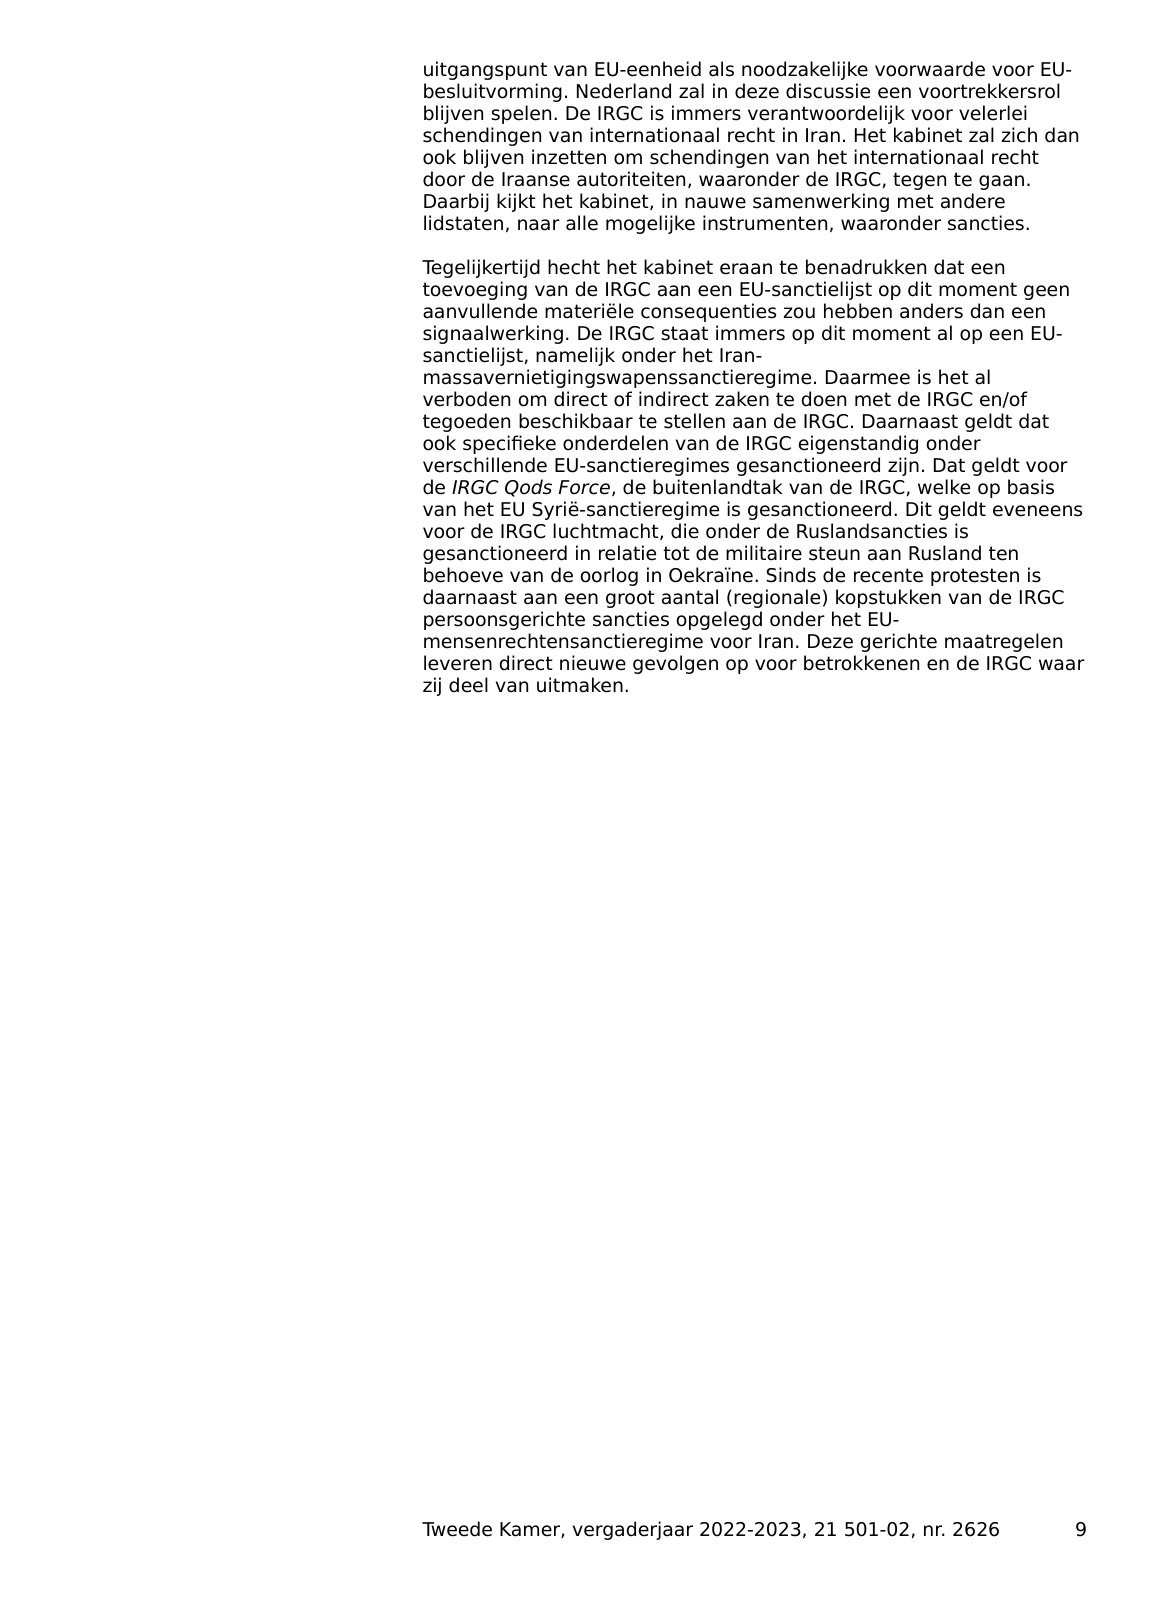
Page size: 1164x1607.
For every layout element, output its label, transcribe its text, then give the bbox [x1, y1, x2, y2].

text uitgangspunt van EU-eenheid als noodzakelijke voorwaarde voor EU-besluitvorming. Nederland zal in deze discussie een voortrekkersrol blijven spelen. De IRGC is immers verantwoordelijk voor velerlei schendingen van internationaal recht in Iran. Het kabinet zal zich dan ook blijven inzetten om schendingen van het internationaal recht door de Iraanse autoriteiten, waaronder de IRGC, tegen te gaan. Daarbij kijkt het kabinet, in nauwe samenwerking met andere lidstaten, naar alle mogelijke instrumenten, waaronder sancties. [422, 59, 1087, 235]
text Tegelijkertijd hecht het kabinet eraan te benadrukken dat een toevoeging van de IRGC aan een EU-sanctielijst op dit moment geen aanvullende materiële consequenties zou hebben anders dan een signaalwerking. De IRGC staat immers op dit moment al op een EU-sanctielijst, namelijk onder het Iran-massavernietigingswapenssanctieregime. Daarmee is het al verboden om direct of indirect zaken te doen met de IRGC en/of tegoeden beschikbaar te stellen aan de IRGC. Daarnaast geldt dat ook specifieke onderdelen van de IRGC eigenstandig onder verschillende EU-sanctieregimes gesanctioneerd zijn. Dat geldt voor de IRGC Qods Force, de buitenlandtak van de IRGC, welke op basis van het EU Syrië-sanctieregime is gesanctioneerd. Dit geldt eveneens voor de IRGC luchtmacht, die onder de Ruslandsancties is gesanctioneerd in relatie tot de militaire steun aan Rusland ten behoeve van de oorlog in Oekraïne. Sinds de recente protesten is daarnaast aan een groot aantal (regionale) kopstukken van de IRGC persoonsgerichte sancties opgelegd onder het EU-mensenrechtensanctieregime voor Iran. Deze gerichte maatregelen leveren direct nieuwe gevolgen op voor betrokkenen en de IRGC waar zij deel van uitmaken. [422, 257, 1087, 697]
